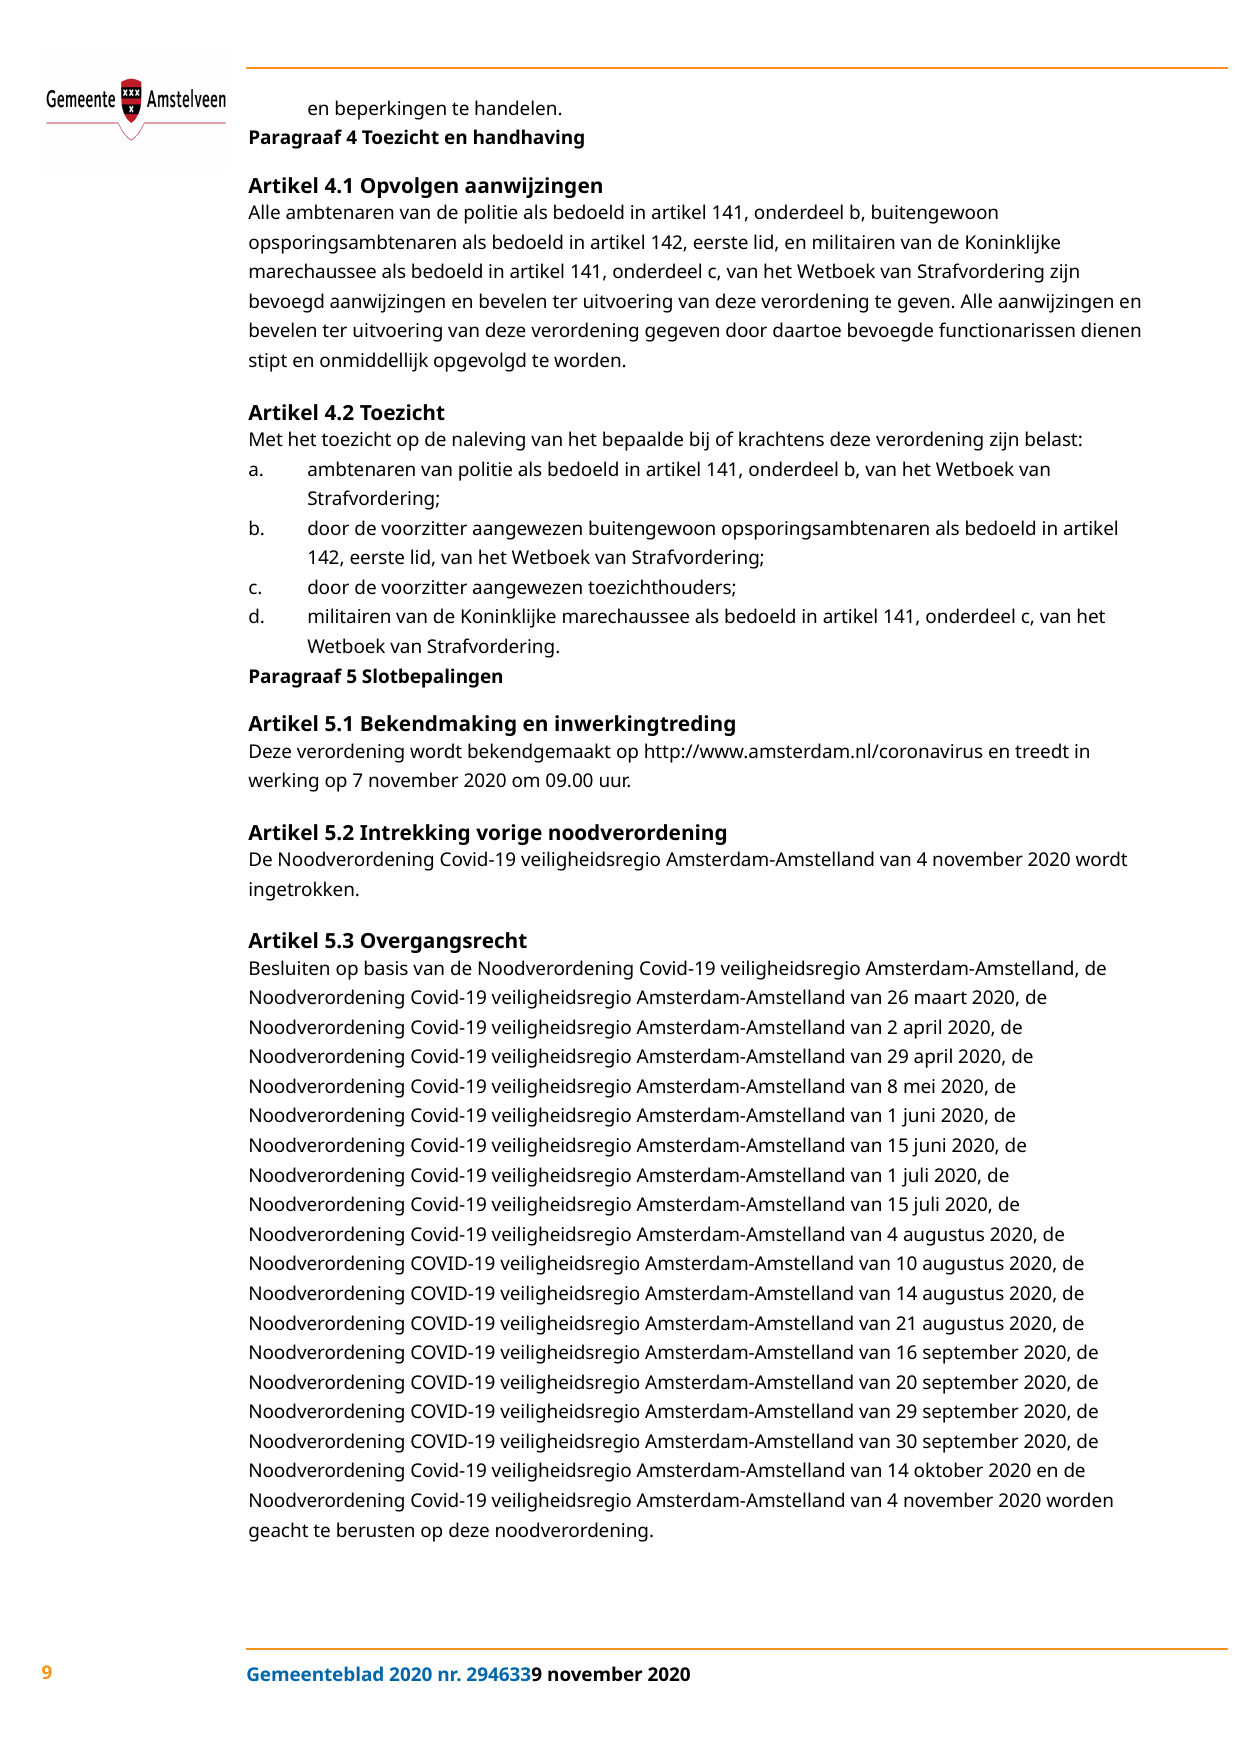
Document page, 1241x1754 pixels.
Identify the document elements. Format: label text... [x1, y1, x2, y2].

text Artikel 5.2 Intrekking vorige noodverordening [248, 818, 1152, 846]
text Paragraaf 4 Toezicht en handhaving [248, 124, 1152, 150]
text Deze verordening wordt bekendgemaakt op http://www.amsterdam.nl/coronavirus en treedt in werking op 7 november 2020 om 09.00 uur. [248, 738, 1152, 793]
list en beperkingen te handelen. [248, 95, 1152, 121]
text Artikel 5.3 Overgangsrecht [248, 926, 1152, 955]
picture [41, 47, 231, 172]
list door de voorzitter aangewezen toezichthouders; [248, 574, 1152, 600]
text Besluiten op basis van de Noodverordening Covid-19 veiligheidsregio Amsterdam-Amstelland, de Noodverordening Covid-19 veiligheidsregio Amsterdam-Amstelland van 26 maart 2020, de Noodverordening Covid-19 veiligheidsregio Amsterdam-Amstelland van 2 april 2020, de Noodverordening Covid-19 veiligheidsregio Amsterdam-Amstelland van 29 april 2020, de Noodverordening Covid-19 veiligheidsregio Amsterdam-Amstelland van 8 mei 2020, de Noodverordening Covid-19 veiligheidsregio Amsterdam-Amstelland van 1 juni 2020, de Noodverordening Covid-19 veiligheidsregio Amsterdam-Amstelland van 15 juni 2020, de Noodverordening Covid-19 veiligheidsregio Amsterdam-Amstelland van 1 juli 2020, de Noodverordening Covid-19 veiligheidsregio Amsterdam-Amstelland van 15 juli 2020, de Noodverordening Covid-19 veiligheidsregio Amsterdam-Amstelland van 4 augustus 2020, de Noodverordening COVID-19 veiligheidsregio Amsterdam-Amstelland van 10 augustus 2020, de Noodverordening COVID-19 veiligheidsregio Amsterdam-Amstelland van 14 augustus 2020, de Noodverordening COVID-19 veiligheidsregio Amsterdam-Amstelland van 21 augustus 2020, de Noodverordening COVID-19 veiligheidsregio Amsterdam-Amstelland van 16 september 2020, de Noodverordening COVID-19 veiligheidsregio Amsterdam-Amstelland van 20 september 2020, de Noodverordening COVID-19 veiligheidsregio Amsterdam-Amstelland van 29 september 2020, de Noodverordening COVID-19 veiligheidsregio Amsterdam-Amstelland van 30 september 2020, de Noodverordening Covid-19 veiligheidsregio Amsterdam-Amstelland van 14 oktober 2020 en de Noodverordening Covid-19 veiligheidsregio Amsterdam-Amstelland van 4 november 2020 worden geacht te berusten op deze noodverordening. [248, 955, 1152, 1542]
text Artikel 4.1 Opvolgen aanwijzingen [248, 171, 1152, 199]
text Artikel 5.1 Bekendmaking en inwerkingtreding [248, 709, 1152, 738]
list door de voorzitter aangewezen buitengewoon opsporingsambtenaren als bedoeld in artikel 142, eerste lid, van het Wetboek van Strafvordering; [248, 515, 1152, 570]
list militairen van de Koninklijke marechaussee als bedoeld in artikel 141, onderdeel c, van het Wetboek van Strafvordering. [248, 604, 1152, 659]
text Paragraaf 5 Slotbepalingen [248, 663, 1152, 688]
list ambtenaren van politie als bedoeld in artikel 141, onderdeel b, van het Wetboek van Strafvordering; [248, 456, 1152, 511]
text Met het toezicht op de naleving van het bepaalde bij of krachtens deze verordening zijn belast: [248, 426, 1152, 452]
text Artikel 4.2 Toezicht [248, 398, 1152, 426]
text De Noodverordening Covid-19 veiligheidsregio Amsterdam-Amstelland van 4 november 2020 wordt ingetrokken. [248, 846, 1152, 902]
text Alle ambtenaren van de politie als bedoeld in artikel 141, onderdeel b, buitengewoon opsporingsambtenaren als bedoeld in artikel 142, eerste lid, en militairen van de Koninklijke marechaussee als bedoeld in artikel 141, onderdeel c, van het Wetboek van Strafvordering zijn bevoegd aanwijzingen en bevelen ter uitvoering van deze verordening te geven. Alle aanwijzingen en bevelen ter uitvoering van deze verordening gegeven door daartoe bevoegde functionarissen dienen stipt en onmiddellijk opgevolgd te worden. [248, 199, 1152, 373]
